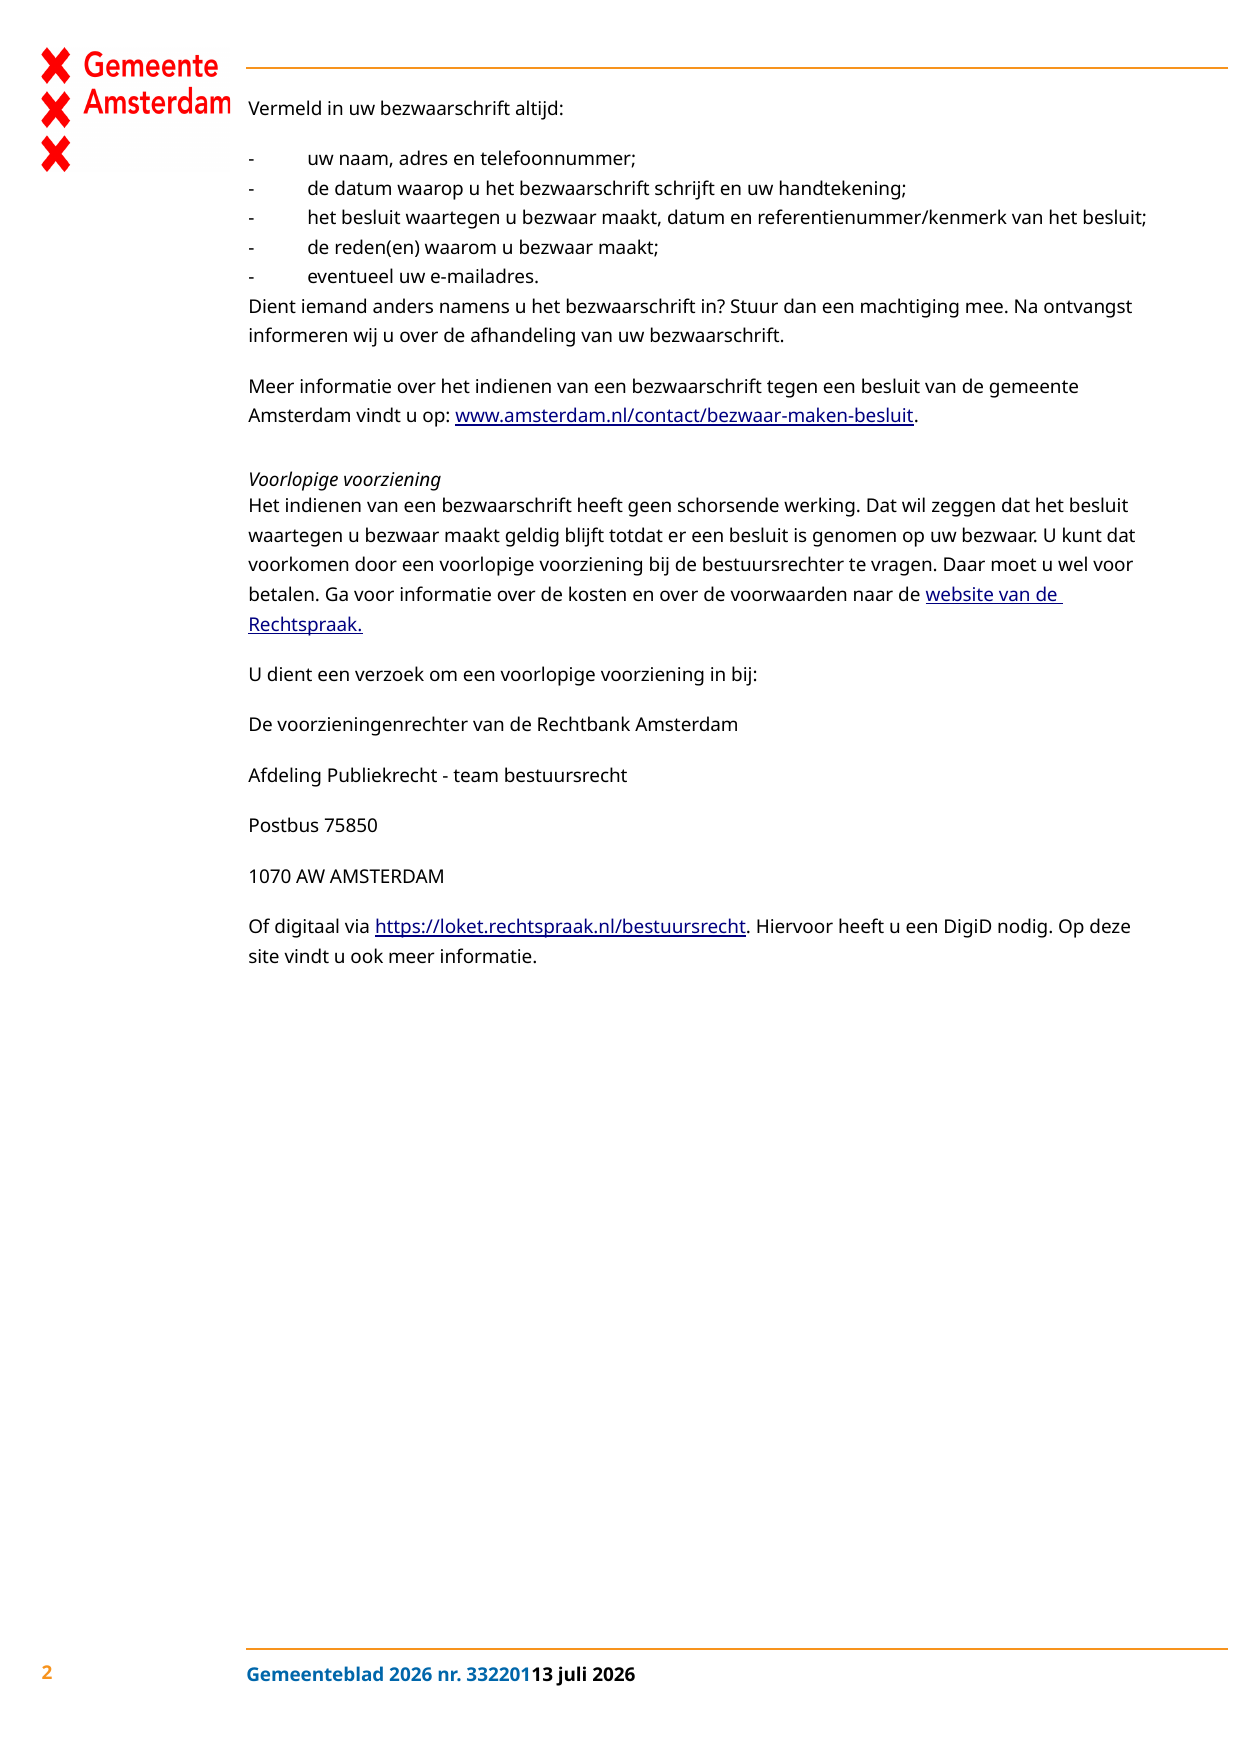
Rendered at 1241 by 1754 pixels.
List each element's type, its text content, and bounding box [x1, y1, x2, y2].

text 1070 AW AMSTERDAM [248, 863, 1152, 888]
list de reden(en) waarom u bezwaar maakt; [248, 234, 1152, 260]
text Afdeling Publiekrecht - team bestuursrecht [248, 762, 1152, 788]
text Vermeld in uw bezwaarschrift altijd: [248, 95, 1152, 121]
list het besluit waartegen u bezwaar maakt, datum en referentienummer/kenmerk van het besluit; [248, 204, 1152, 230]
text Voorlopige voorziening [248, 467, 1152, 492]
list uw naam, adres en telefoonnummer; [248, 145, 1152, 171]
text Dient iemand anders namens u het bezwaarschrift in? Stuur dan een machtiging mee. Na ontvangst informeren wij u over de afhandeling van uw bezwaarschrift. [248, 293, 1152, 348]
text Meer informatie over het indienen van een bezwaarschrift tegen een besluit van de gemeente Amsterdam vindt u op: www.amsterdam.nl/contact/bezwaar-maken-besluit. [248, 373, 1152, 428]
text U dient een verzoek om een voorlopige voorziening in bij: [248, 661, 1152, 687]
text De voorzieningenrechter van de Rechtbank Amsterdam [248, 712, 1152, 737]
text Postbus 75850 [248, 812, 1152, 838]
text Het indienen van een bezwaarschrift heeft geen schorsende werking. Dat wil zeggen dat het besluit waartegen u bezwaar maakt geldig blijft totdat er een besluit is genomen op uw bezwaar. U kunt dat voorkomen door een voorlopige voorziening bij de bestuursrechter te vragen. Daar moet u wel voor betalen. Ga voor informatie over de kosten en over de voorwaarden naar de website van de Rechtspraak. [248, 492, 1152, 636]
list eventueel uw e-mailadres. [248, 263, 1152, 289]
list de datum waarop u het bezwaarschrift schrijft en uw handtekening; [248, 175, 1152, 201]
text Of digitaal via https://loket.rechtspraak.nl/bestuursrecht. Hiervoor heeft u een DigiD nodig. Op deze site vindt u ook meer informatie. [248, 913, 1152, 968]
picture [41, 47, 231, 172]
